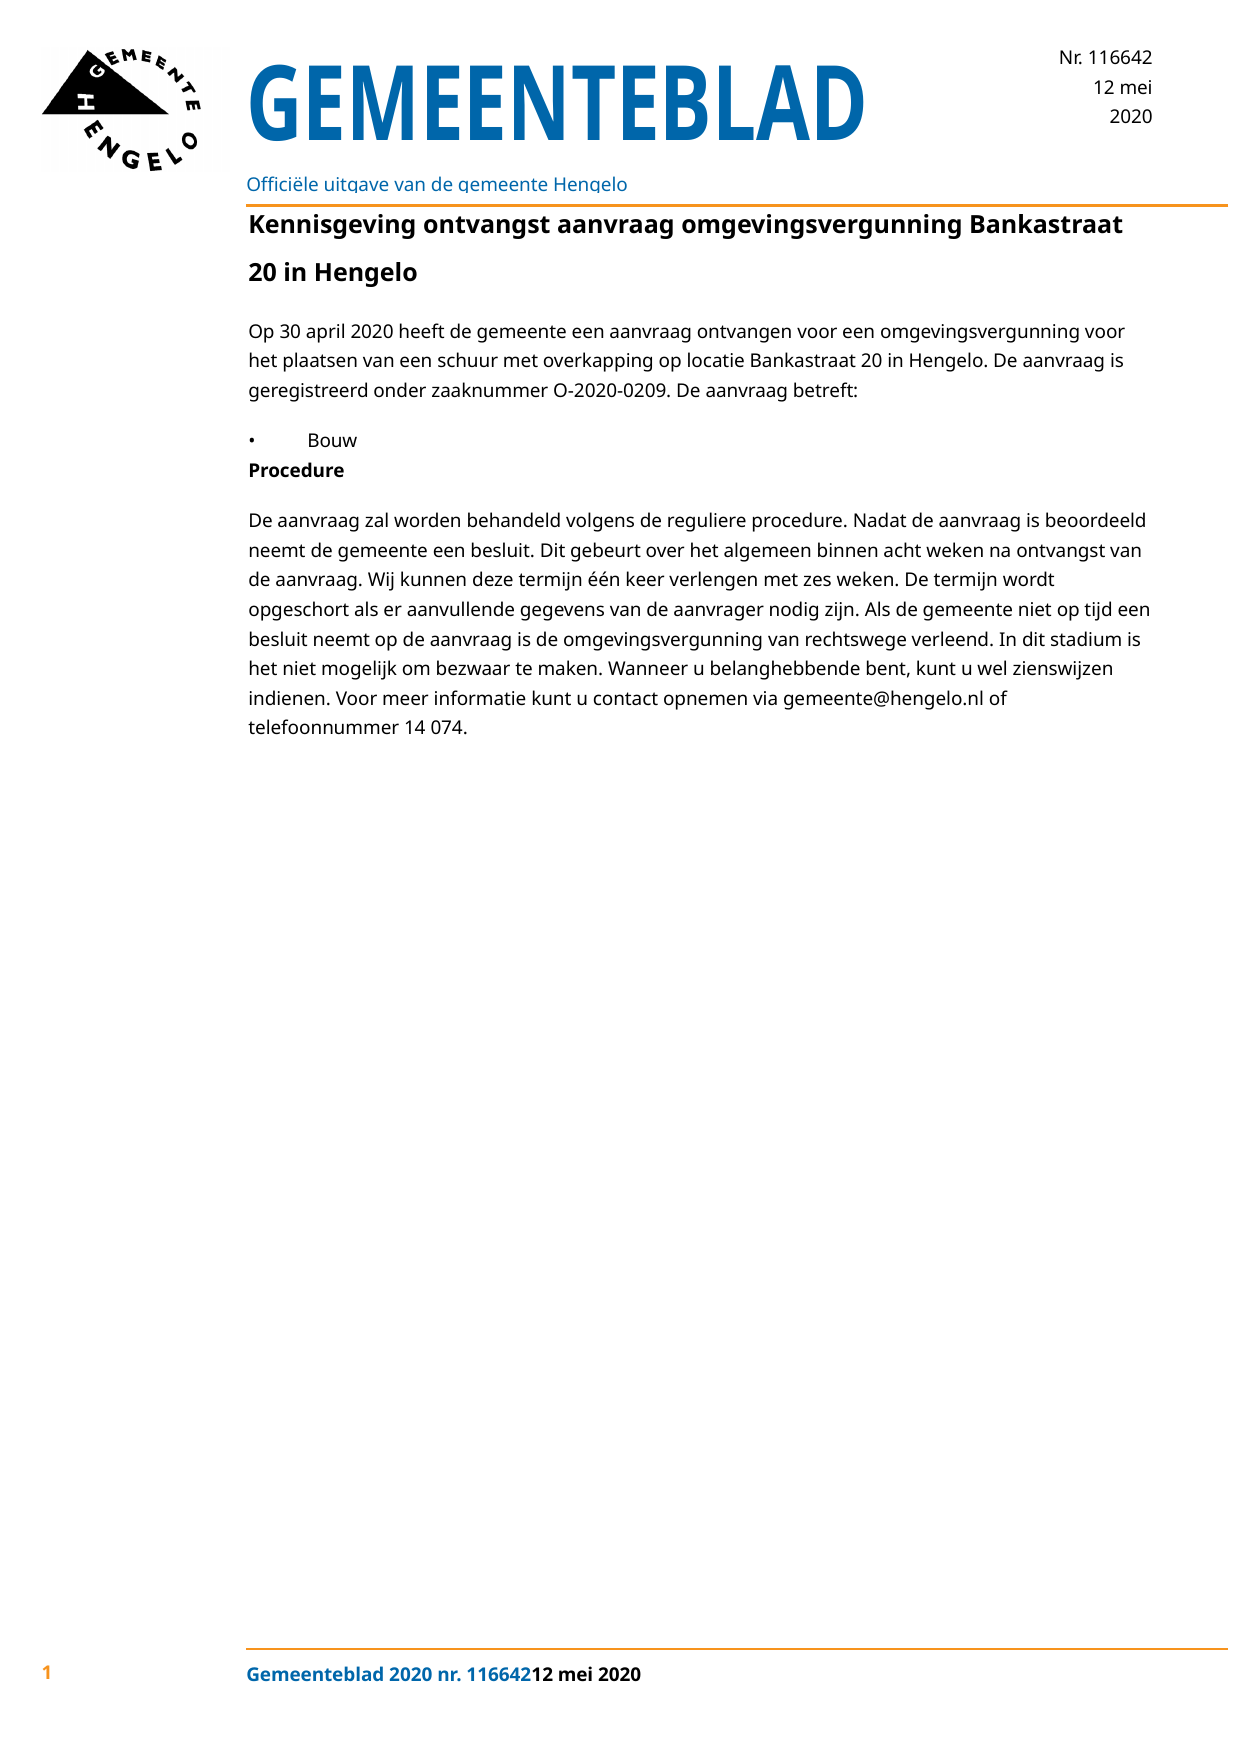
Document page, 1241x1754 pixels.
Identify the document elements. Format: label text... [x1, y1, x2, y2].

list Bouw [248, 427, 1152, 453]
text Procedure [248, 457, 1152, 483]
picture [41, 47, 231, 172]
text De aanvraag zal worden behandeld volgens de reguliere procedure. Nadat de aanvraag is beoordeeld neemt de gemeente een besluit. Dit gebeurt over het algemeen binnen acht weken na ontvangst van de aanvraag. Wij kunnen deze termijn één keer verlengen met zes weken. De termijn wordt opgeschort als er aanvullende gegevens van de aanvrager nodig zijn. Als de gemeente niet op tijd een besluit neemt op de aanvraag is de omgevingsvergunning van rechtswege verleend. In dit stadium is het niet mogelijk om bezwaar te maken. Wanneer u belanghebbende bent, kunt u wel zienswijzen indienen. Voor meer informatie kunt u contact opnemen via gemeente@hengelo.nl of telefoonnummer 14 074. [248, 507, 1152, 740]
text Op 30 april 2020 heeft de gemeente een aanvraag ontvangen voor een omgevingsvergunning voor het plaatsen van een schuur met overkapping op locatie Bankastraat 20 in Hengelo. De aanvraag is geregistreerd onder zaaknummer O-2020-0209. De aanvraag betreft: [248, 318, 1152, 403]
text Kennisgeving ontvangst aanvraag omgevingsvergunning Bankastraat 20 in Hengelo [248, 207, 1152, 288]
